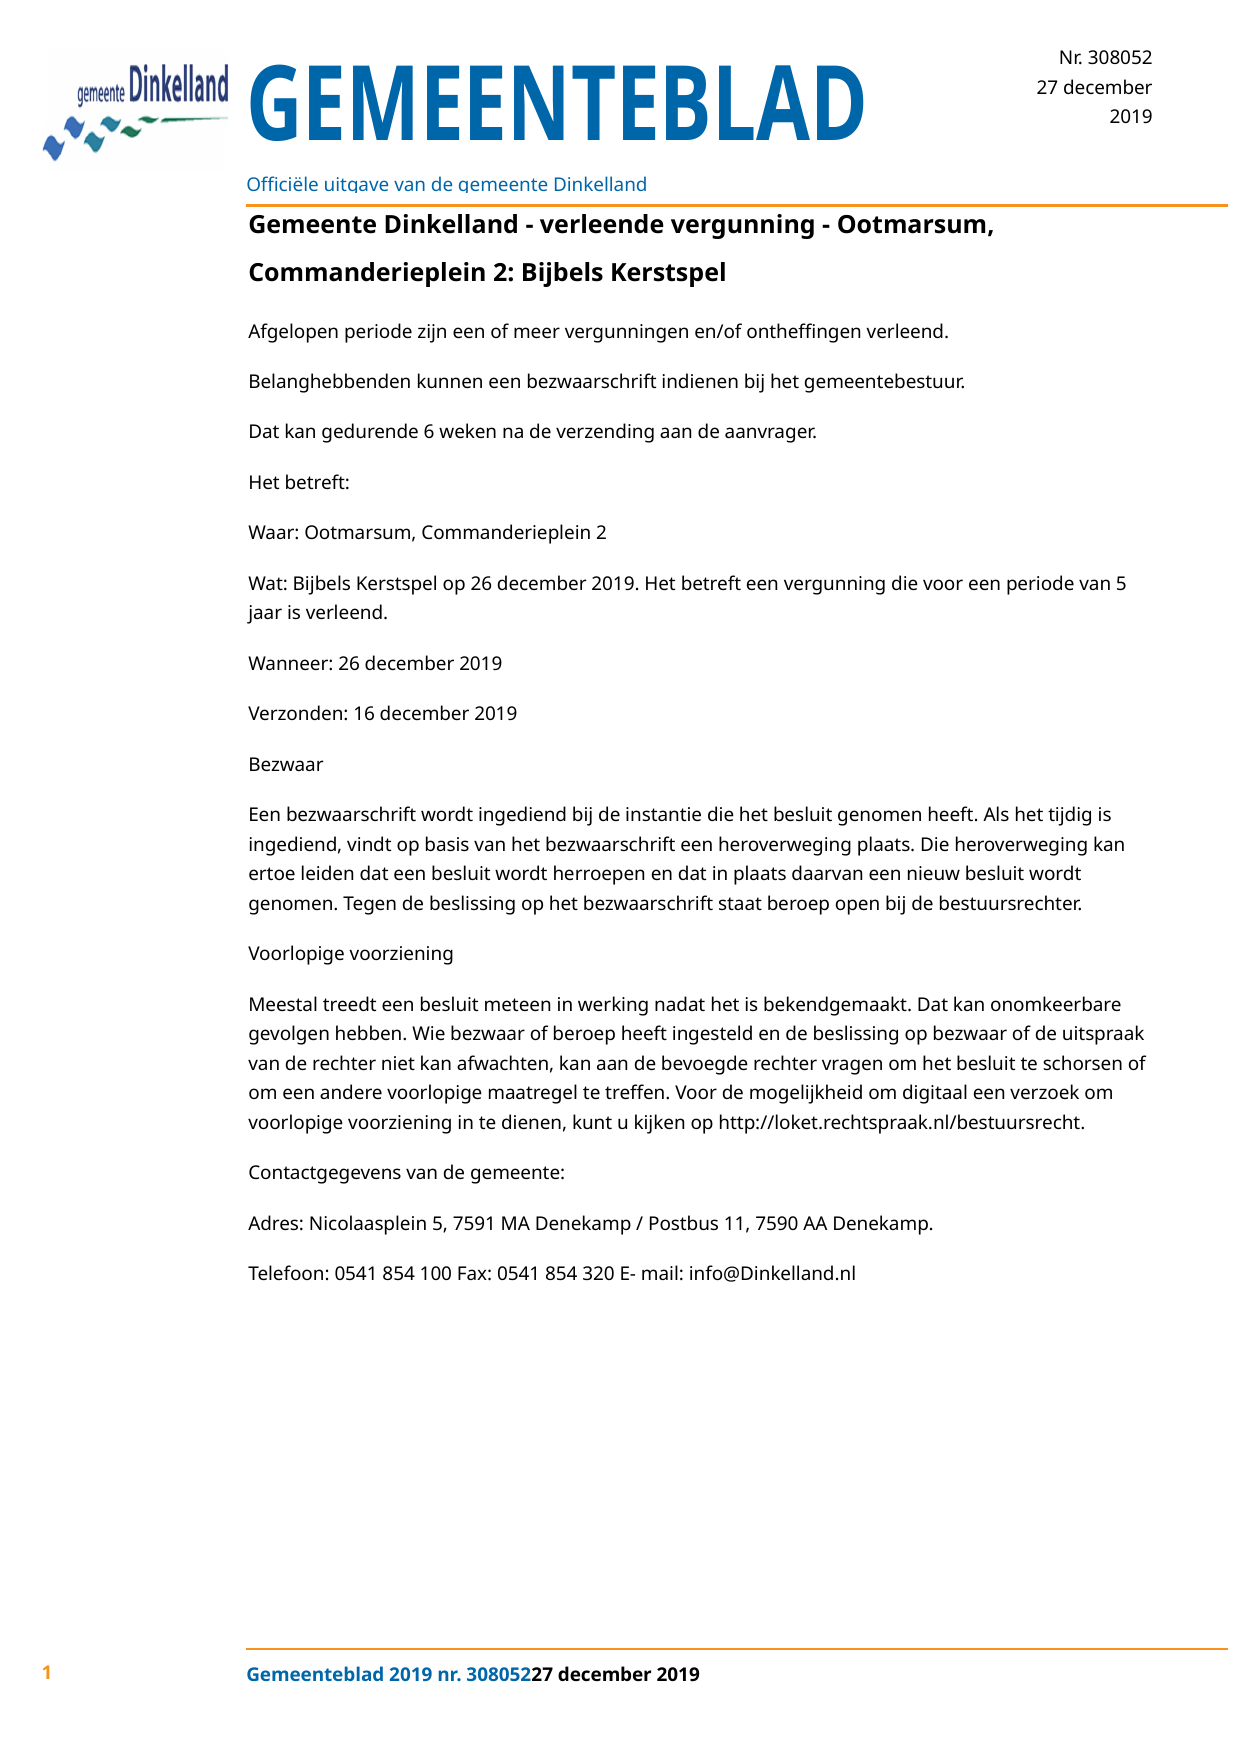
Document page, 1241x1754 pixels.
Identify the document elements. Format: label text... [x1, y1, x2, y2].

text Dat kan gedurende 6 weken na de verzending aan de aanvrager. [248, 419, 1152, 444]
text Bezwaar [248, 751, 1152, 777]
text Telefoon: 0541 854 100 Fax: 0541 854 320 E- mail: info@Dinkelland.nl [248, 1260, 1152, 1286]
text Verzonden: 16 december 2019 [248, 700, 1152, 726]
text Afgelopen periode zijn een of meer vergunningen en/of ontheffingen verleend. [248, 318, 1152, 344]
text Voorlopige voorziening [248, 940, 1152, 966]
text Waar: Ootmarsum, Commanderieplein 2 [248, 519, 1152, 545]
picture [41, 47, 231, 172]
text Wanneer: 26 december 2019 [248, 650, 1152, 676]
text Belanghebbenden kunnen een bezwaarschrift indienen bij het gemeentebestuur. [248, 368, 1152, 394]
text Een bezwaarschrift wordt ingediend bij de instantie die het besluit genomen heeft. Als het tijdig is ingediend, vindt op basis van het bezwaarschrift een heroverweging plaats. Die heroverweging kan ertoe leiden dat een besluit wordt herroepen en dat in plaats daarvan een nieuw besluit wordt genomen. Tegen de beslissing op het bezwaarschrift staat beroep open bij de bestuursrechter. [248, 801, 1152, 916]
text Wat: Bijbels Kerstspel op 26 december 2019. Het betreft een vergunning die voor een periode van 5 jaar is verleend. [248, 570, 1152, 625]
text Adres: Nicolaasplein 5, 7591 MA Denekamp / Postbus 11, 7590 AA Denekamp. [248, 1210, 1152, 1236]
text Gemeente Dinkelland - verleende vergunning - Ootmarsum, Commanderieplein 2: Bijbels Kerstspel [248, 207, 1152, 288]
text Meestal treedt een besluit meteen in werking nadat het is bekendgemaakt. Dat kan onomkeerbare gevolgen hebben. Wie bezwaar of beroep heeft ingesteld en de beslissing op bezwaar of de uitspraak van de rechter niet kan afwachten, kan aan de bevoegde rechter vragen om het besluit te schorsen of om een andere voorlopige maatregel te treffen. Voor de mogelijkheid om digitaal een verzoek om voorlopige voorziening in te dienen, kunt u kijken op http://loket.rechtspraak.nl/bestuursrecht. [248, 991, 1152, 1135]
text Contactgegevens van de gemeente: [248, 1159, 1152, 1185]
text Het betreft: [248, 469, 1152, 495]
